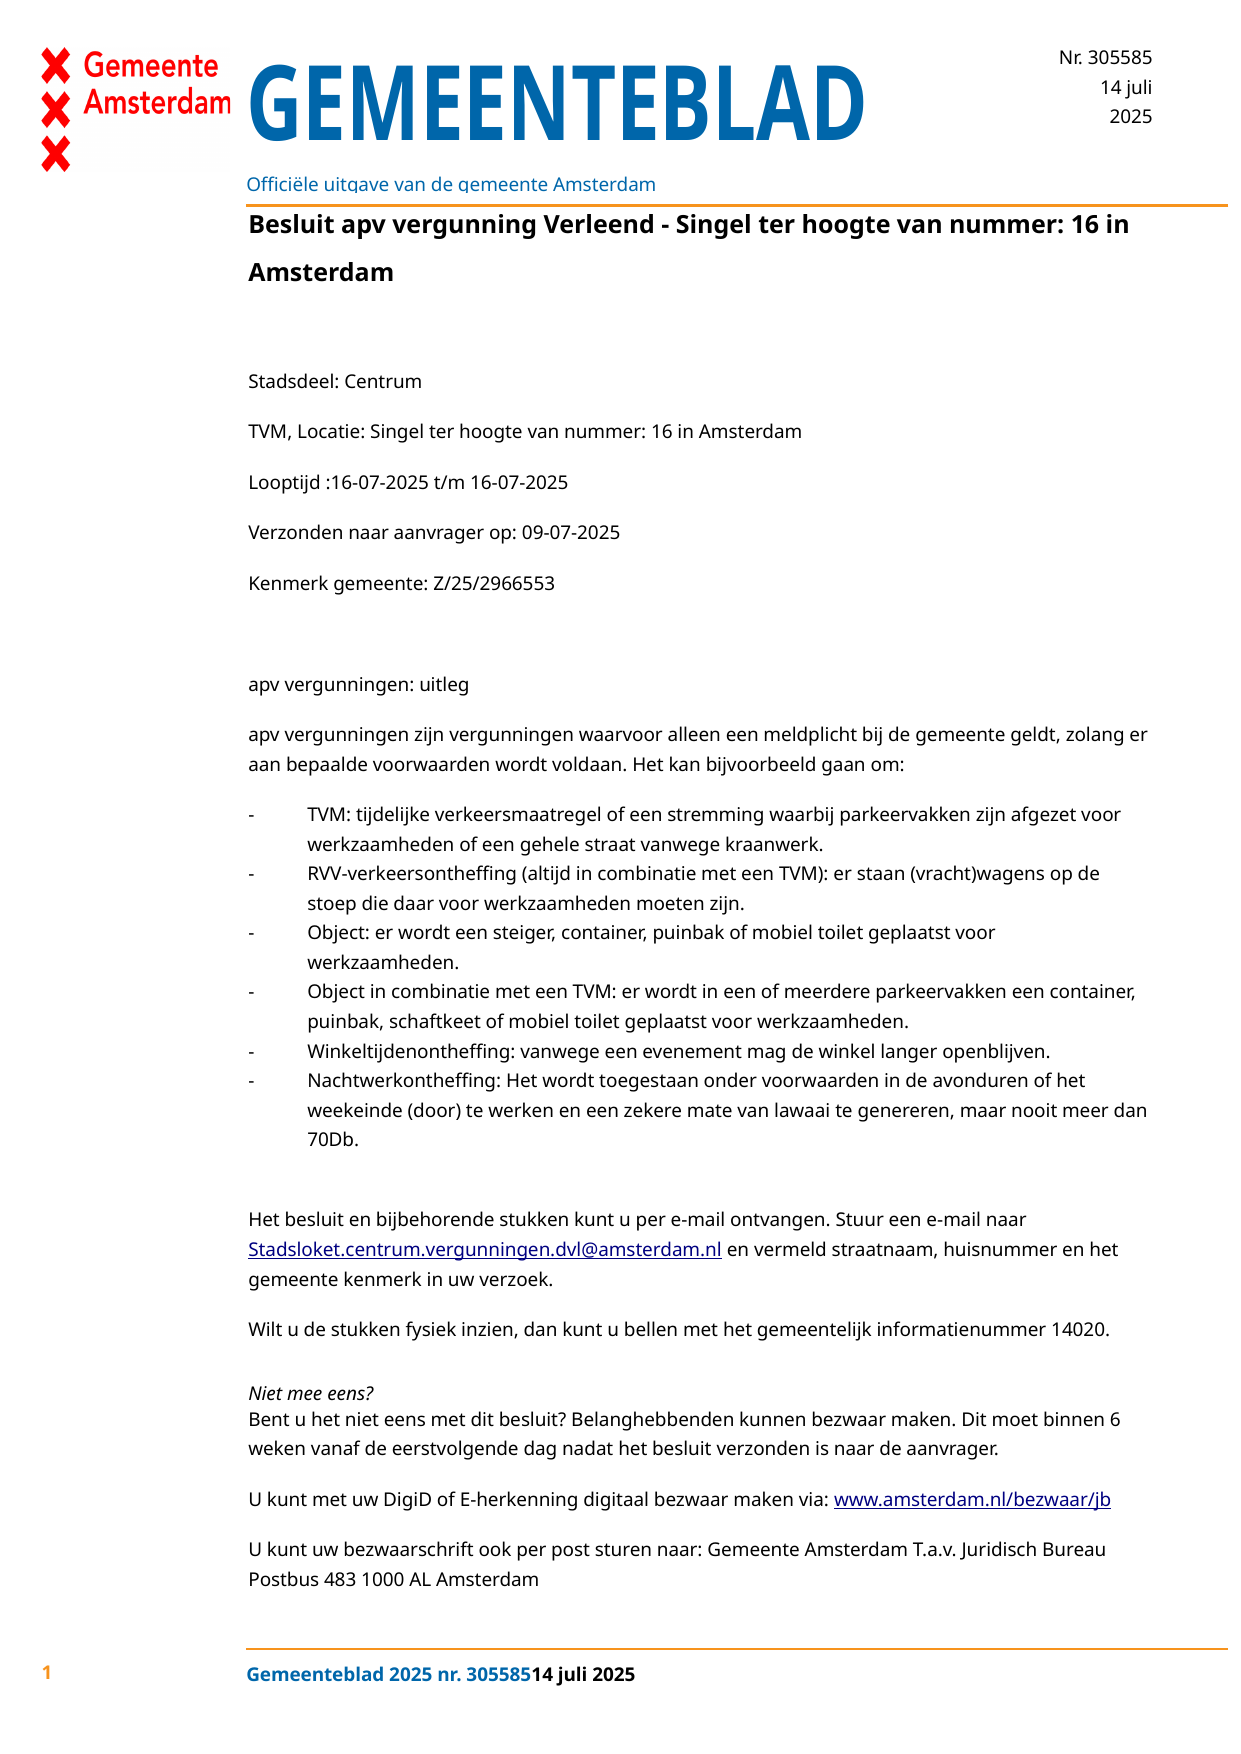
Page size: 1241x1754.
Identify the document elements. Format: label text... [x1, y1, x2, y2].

text Kenmerk gemeente: Z/25/2966553 [248, 570, 1152, 596]
list TVM: tijdelijke verkeersmaatregel of een stremming waarbij parkeervakken zijn afgezet voor werkzaamheden of een gehele straat vanwege kraanwerk. [248, 801, 1152, 857]
text Looptijd :16-07-2025 t/m 16-07-2025 [248, 469, 1152, 495]
text TVM, Locatie: Singel ter hoogte van nummer: 16 in Amsterdam [248, 419, 1152, 444]
text Verzonden naar aanvrager op: 09-07-2025 [248, 519, 1152, 545]
text Stadsdeel: Centrum [248, 368, 1152, 394]
list Object: er wordt een steiger, container, puinbak of mobiel toilet geplaatst voor werkzaamheden. [248, 919, 1152, 975]
list Nachtwerkontheffing: Het wordt toegestaan onder voorwaarden in de avonduren of het weekeinde (door) te werken en een zekere mate van lawaai te genereren, maar nooit meer dan 70Db. [248, 1067, 1152, 1152]
text U kunt met uw DigiD of E-herkenning digitaal bezwaar maken via: www.amsterdam.nl/bezwaar/jb [248, 1486, 1152, 1512]
text Wilt u de stukken fysiek inzien, dan kunt u bellen met het gemeentelijk informatienummer 14020. [248, 1316, 1152, 1342]
list RVV-verkeersontheffing (altijd in combinatie met een TVM): er staan (vracht)wagens op de stoep die daar voor werkzaamheden moeten zijn. [248, 860, 1152, 916]
text Het besluit en bijbehorende stukken kunt u per e-mail ontvangen. Stuur een e-mail naar Stadsloket.centrum.vergunningen.dvl@amsterdam.nl en vermeld straatnaam, huisnummer en het gemeente kenmerk in uw verzoek. [248, 1207, 1152, 1292]
text U kunt uw bezwaarschrift ook per post sturen naar: Gemeente Amsterdam T.a.v. Juridisch Bureau Postbus 483 1000 AL Amsterdam [248, 1536, 1152, 1592]
text Niet mee eens? [248, 1380, 1152, 1406]
text Bent u het niet eens met dit besluit? Belanghebbenden kunnen bezwaar maken. Dit moet binnen 6 weken vanaf de eerstvolgende dag nadat het besluit verzonden is naar de aanvrager. [248, 1406, 1152, 1461]
text apv vergunningen: uitleg [248, 671, 1152, 697]
text apv vergunningen zijn vergunningen waarvoor alleen een meldplicht bij de gemeente geldt, zolang er aan bepaalde voorwaarden wordt voldaan. Het kan bijvoorbeeld gaan om: [248, 721, 1152, 777]
text Besluit apv vergunning Verleend - Singel ter hoogte van nummer: 16 in Amsterdam [248, 207, 1152, 288]
list Object in combinatie met een TVM: er wordt in een of meerdere parkeervakken een container, puinbak, schaftkeet of mobiel toilet geplaatst voor werkzaamheden. [248, 979, 1152, 1034]
list Winkeltijdenontheffing: vanwege een evenement mag de winkel langer openblijven. [248, 1038, 1152, 1064]
picture [41, 47, 231, 172]
